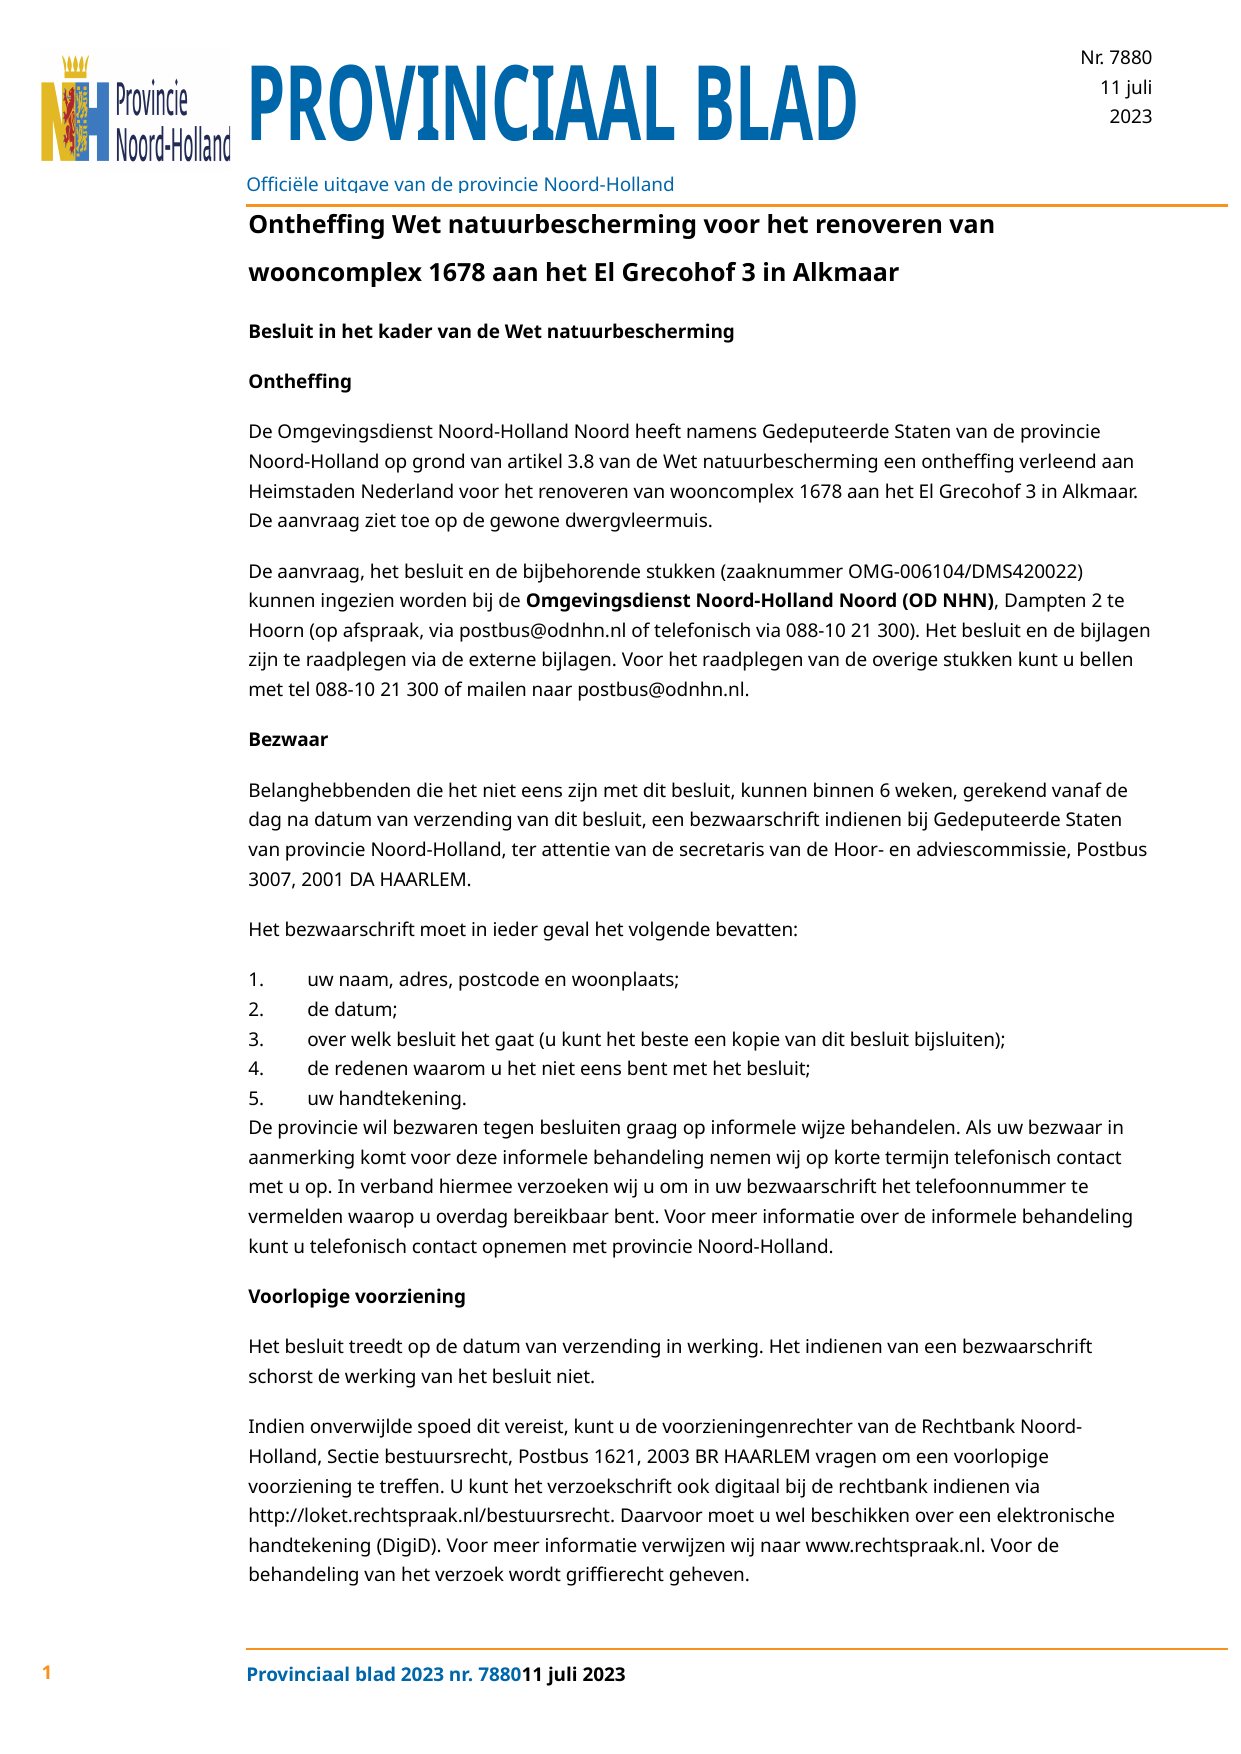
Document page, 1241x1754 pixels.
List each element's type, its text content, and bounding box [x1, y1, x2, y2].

list over welk besluit het gaat (u kunt het beste een kopie van dit besluit bijsluiten); [248, 1026, 1152, 1052]
picture [41, 47, 231, 172]
text Voorlopige voorziening [248, 1283, 1152, 1309]
text Ontheffing [248, 368, 1152, 394]
text De provincie wil bezwaren tegen besluiten graag op informele wijze behandelen. Als uw bezwaar in aanmerking komt voor deze informele behandeling nemen wij op korte termijn telefonisch contact met u op. In verband hiermee verzoeken wij u om in uw bezwaarschrift het telefoonnummer te vermelden waarop u overdag bereikbaar bent. Voor meer informatie over de informele behandeling kunt u telefonisch contact opnemen met provincie Noord-Holland. [248, 1114, 1152, 1259]
text Het besluit treedt op de datum van verzending in werking. Het indienen van een bezwaarschrift schorst de werking van het besluit niet. [248, 1334, 1152, 1389]
list uw handtekening. [248, 1085, 1152, 1111]
text Ontheffing Wet natuurbescherming voor het renoveren van wooncomplex 1678 aan het El Grecohof 3 in Alkmaar [248, 207, 1152, 288]
text Bezwaar [248, 727, 1152, 752]
text Belanghebbenden die het niet eens zijn met dit besluit, kunnen binnen 6 weken, gerekend vanaf de dag na datum van verzending van dit besluit, een bezwaarschrift indienen bij Gedeputeerde Staten van provincie Noord-Holland, ter attentie van de secretaris van de Hoor- en adviescommissie, Postbus 3007, 2001 DA HAARLEM. [248, 777, 1152, 892]
text Indien onverwijlde spoed dit vereist, kunt u de voorzieningenrechter van de Rechtbank Noord-Holland, Sectie bestuursrecht, Postbus 1621, 2003 BR HAARLEM vragen om een voorlopige voorziening te treffen. U kunt het verzoekschrift ook digitaal bij de rechtbank indienen via http://loket.rechtspraak.nl/bestuursrecht. Daarvoor moet u wel beschikken over een elektronische handtekening (DigiD). Voor meer informatie verwijzen wij naar www.rechtspraak.nl. Voor de behandeling van het verzoek wordt griffierecht geheven. [248, 1414, 1152, 1587]
text De Omgevingsdienst Noord-Holland Noord heeft namens Gedeputeerde Staten van de provincie Noord-Holland op grond van artikel 3.8 van de Wet natuurbescherming een ontheffing verleend aan Heimstaden Nederland voor het renoveren van wooncomplex 1678 aan het El Grecohof 3 in Alkmaar. De aanvraag ziet toe op de gewone dwergvleermuis. [248, 419, 1152, 533]
list de datum; [248, 996, 1152, 1022]
text De aanvraag, het besluit en de bijbehorende stukken (zaaknummer OMG-006104/DMS420022) kunnen ingezien worden bij de Omgevingsdienst Noord-Holland Noord (OD NHN), Dampten 2 te Hoorn (op afspraak, via postbus@odnhn.nl of telefonisch via 088-10 21 300). Het besluit en de bijlagen zijn te raadplegen via de externe bijlagen. Voor het raadplegen van de overige stukken kunt u bellen met tel 088-10 21 300 of mailen naar postbus@odnhn.nl. [248, 558, 1152, 702]
text Het bezwaarschrift moet in ieder geval het volgende bevatten: [248, 916, 1152, 942]
text Besluit in het kader van de Wet natuurbescherming [248, 318, 1152, 344]
list uw naam, adres, postcode en woonplaats; [248, 967, 1152, 992]
list de redenen waarom u het niet eens bent met het besluit; [248, 1055, 1152, 1081]
